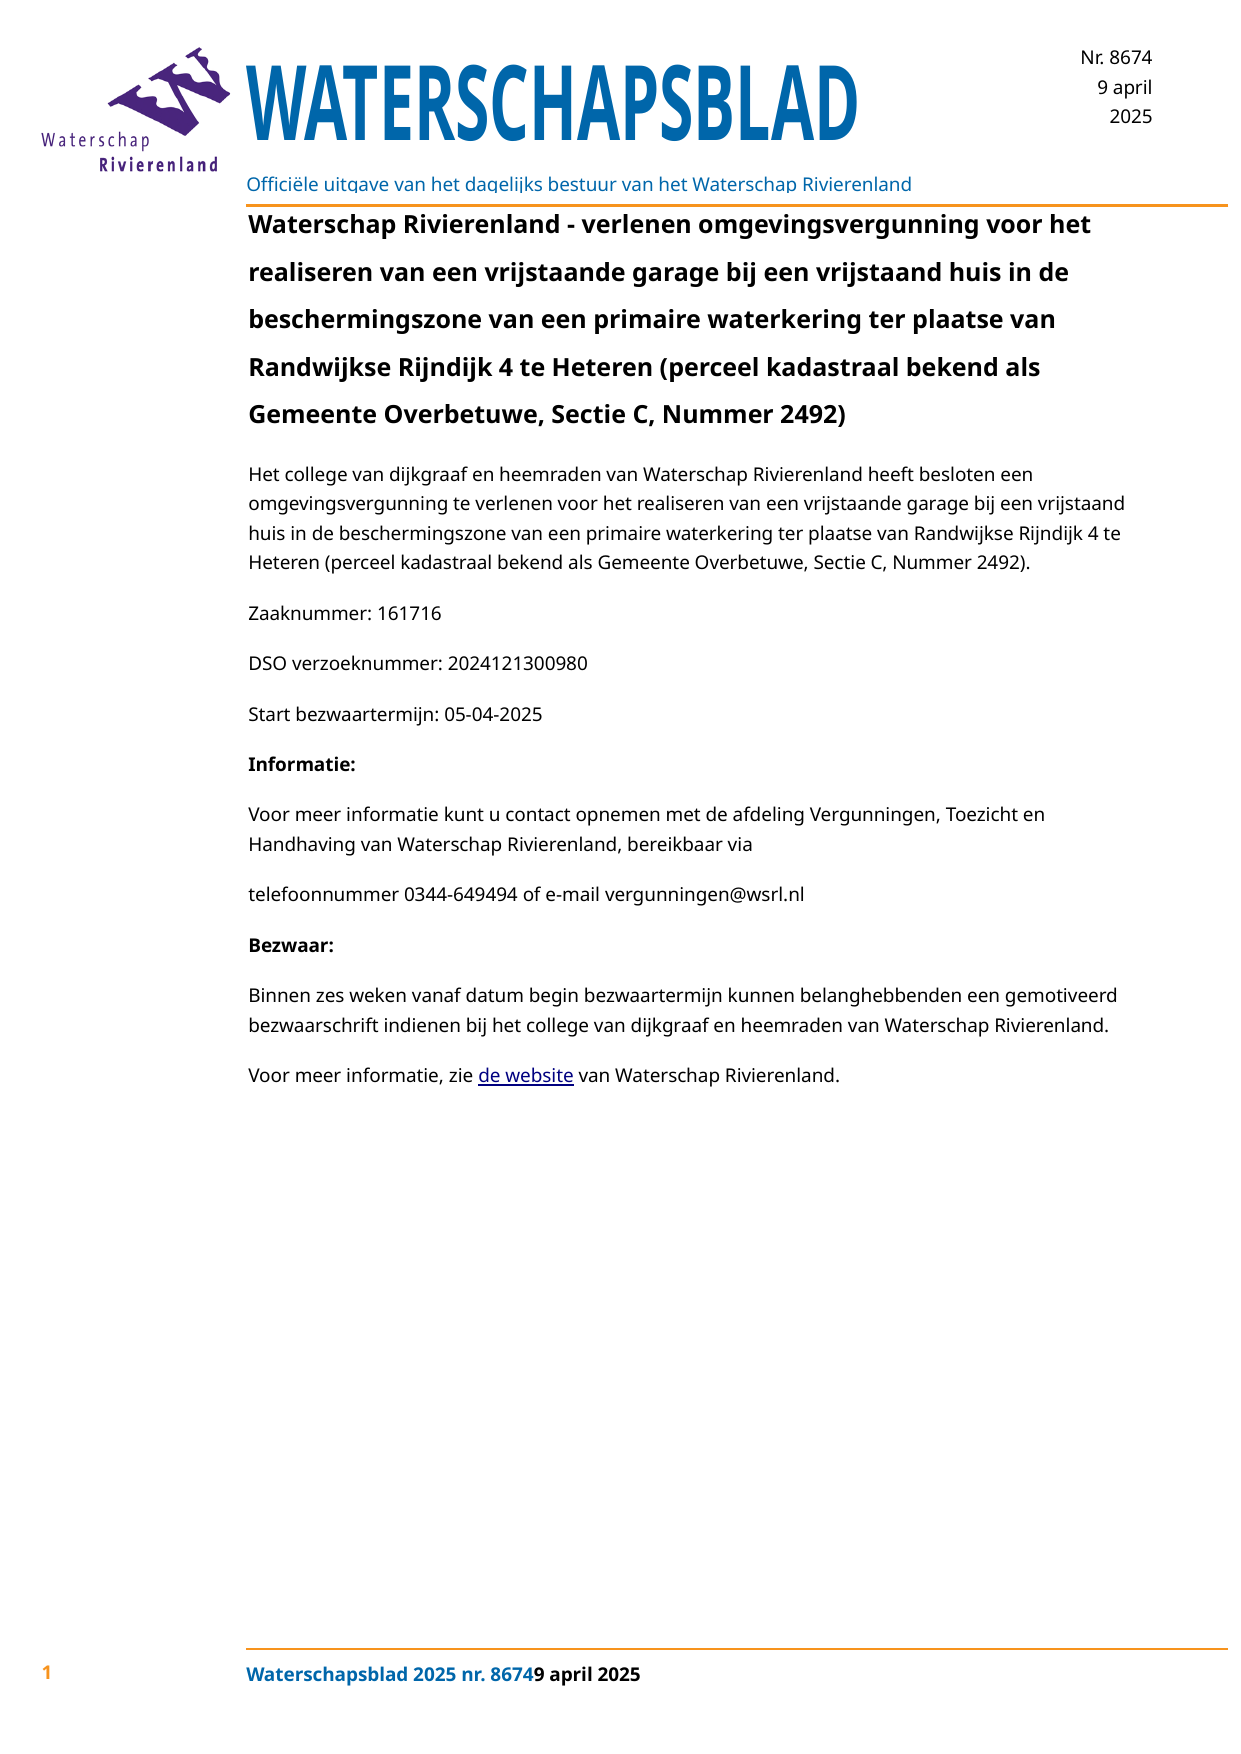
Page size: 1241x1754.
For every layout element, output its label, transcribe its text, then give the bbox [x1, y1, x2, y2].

text Informatie: [248, 751, 1152, 777]
text Zaaknummer: 161716 [248, 600, 1152, 626]
text Start bezwaartermijn: 05-04-2025 [248, 701, 1152, 726]
text DSO verzoeknummer: 2024121300980 [248, 650, 1152, 676]
text Voor meer informatie, zie de website van Waterschap Rivierenland. [248, 1062, 1152, 1088]
text Binnen zes weken vanaf datum begin bezwaartermijn kunnen belanghebbenden een gemotiveerd bezwaarschrift indienen bij het college van dijkgraaf en heemraden van Waterschap Rivierenland. [248, 982, 1152, 1038]
text Voor meer informatie kunt u contact opnemen met de afdeling Vergunningen, Toezicht en Handhaving van Waterschap Rivierenland, bereikbaar via [248, 802, 1152, 857]
text Waterschap Rivierenland - verlenen omgevingsvergunning voor het realiseren van een vrijstaande garage bij een vrijstaand huis in de beschermingszone van een primaire waterkering ter plaatse van Randwijkse Rijndijk 4 te Heteren (perceel kadastraal bekend als Gemeente Overbetuwe, Sectie C‚ Nummer 2492) [248, 207, 1152, 431]
picture [41, 47, 231, 172]
text Bezwaar: [248, 932, 1152, 958]
text telefoonnummer 0344-649494 of e-mail vergunningen@wsrl.nl [248, 882, 1152, 907]
text Het college van dijkgraaf en heemraden van Waterschap Rivierenland heeft besloten een omgevingsvergunning te verlenen voor het realiseren van een vrijstaande garage bij een vrijstaand huis in de beschermingszone van een primaire waterkering ter plaatse van Randwijkse Rijndijk 4 te Heteren (perceel kadastraal bekend als Gemeente Overbetuwe, Sectie C‚ Nummer 2492). [248, 461, 1152, 575]
